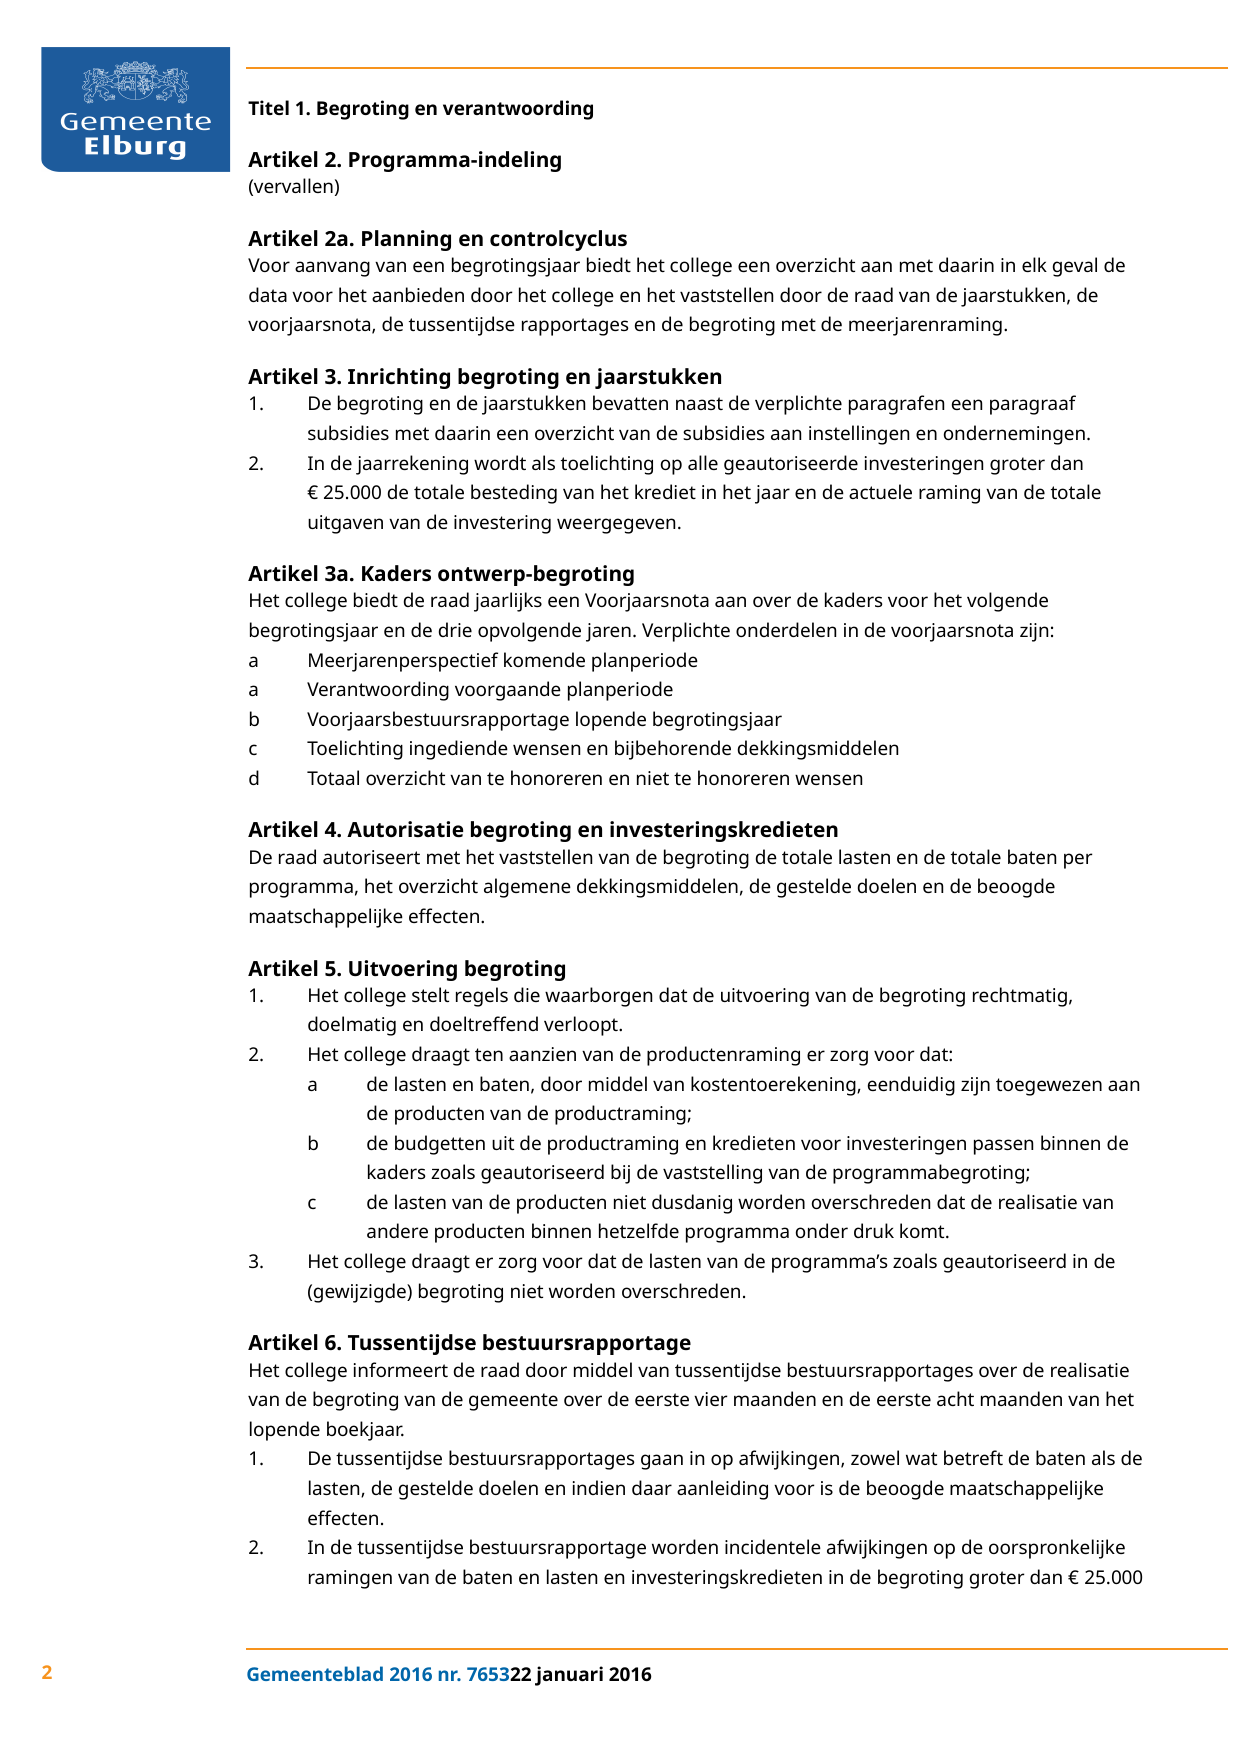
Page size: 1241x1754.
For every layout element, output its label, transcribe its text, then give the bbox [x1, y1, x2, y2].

list In de jaarrekening wordt als toelichting op alle geautoriseerde investeringen groter dan € 25.000 de totale besteding van het krediet in het jaar en de actuele raming van de totale uitgaven van de investering weergegeven. [248, 450, 1152, 534]
list Totaal overzicht van te honoreren en niet te honoreren wensen [248, 765, 1152, 791]
text Het college informeert de raad door middel van tussentijdse bestuursrapportages over de realisatie van de begroting van de gemeente over de eerste vier maanden en de eerste acht maanden van het lopende boekjaar. [248, 1357, 1152, 1442]
text Artikel 5. Uitvoering begroting [248, 954, 1152, 982]
list Het college draagt er zorg voor dat de lasten van de programma’s zoals geautoriseerd in de (gewijzigde) begroting niet worden overschreden. [248, 1248, 1152, 1304]
list de lasten en baten, door middel van kostentoerekening, eenduidig zijn toegewezen aan de producten van de productraming; [307, 1071, 1152, 1126]
list de budgetten uit de productraming en kredieten voor investeringen passen binnen de kaders zoals geautoriseerd bij de vaststelling van de programmabegroting; [307, 1130, 1152, 1185]
text Artikel 4. Autorisatie begroting en investeringskredieten [248, 816, 1152, 844]
list Meerjarenperspectief komende planperiode [248, 647, 1152, 673]
text (vervallen) [248, 174, 1152, 199]
picture [41, 47, 231, 172]
text Titel 1. Begroting en verantwoording [248, 95, 1152, 121]
list Toelichting ingediende wensen en bijbehorende dekkingsmiddelen [248, 736, 1152, 761]
text Artikel 2. Programma-indeling [248, 145, 1152, 174]
list Het college stelt regels die waarborgen dat de uitvoering van de begroting rechtmatig, doelmatig en doeltreffend verloopt. [248, 982, 1152, 1037]
text Artikel 6. Tussentijdse bestuursrapportage [248, 1328, 1152, 1357]
text Artikel 2a. Planning en controlcyclus [248, 224, 1152, 252]
text Artikel 3a. Kaders ontwerp-begroting [248, 559, 1152, 588]
text Artikel 3. Inrichting begroting en jaarstukken [248, 362, 1152, 391]
list De tussentijdse bestuursrapportages gaan in op afwijkingen, zowel wat betreft de baten als de lasten, de gestelde doelen en indien daar aanleiding voor is de beoogde maatschappelijke effecten. [248, 1446, 1152, 1530]
text De raad autoriseert met het vaststellen van de begroting de totale lasten en de totale baten per programma, het overzicht algemene dekkingsmiddelen, de gestelde doelen en de beoogde maatschappelijke effecten. [248, 844, 1152, 929]
list Verantwoording voorgaande planperiode [248, 676, 1152, 702]
list Het college draagt ten aanzien van de productenraming er zorg voor dat: [248, 1041, 1152, 1067]
text Het college biedt de raad jaarlijks een Voorjaarsnota aan over de kaders voor het volgende begrotingsjaar en de drie opvolgende jaren. Verplichte onderdelen in de voorjaarsnota zijn: [248, 588, 1152, 643]
text Voor aanvang van een begrotingsjaar biedt het college een overzicht aan met daarin in elk geval de data voor het aanbieden door het college en het vaststellen door de raad van de jaarstukken, de voorjaarsnota, de tussentijdse rapportages en de begroting met de meerjarenraming. [248, 252, 1152, 337]
list Voorjaarsbestuursrapportage lopende begrotingsjaar [248, 706, 1152, 732]
list De begroting en de jaarstukken bevatten naast de verplichte paragrafen een paragraaf subsidies met daarin een overzicht van de subsidies aan instellingen en ondernemingen. [248, 391, 1152, 446]
list de lasten van de producten niet dusdanig worden overschreden dat de realisatie van andere producten binnen hetzelfde programma onder druk komt. [307, 1189, 1152, 1244]
list In de tussentijdse bestuursrapportage worden incidentele afwijkingen op de oorspronkelijke ramingen van de baten en lasten en investeringskredieten in de begroting groter dan € 25.000 [248, 1534, 1152, 1589]
